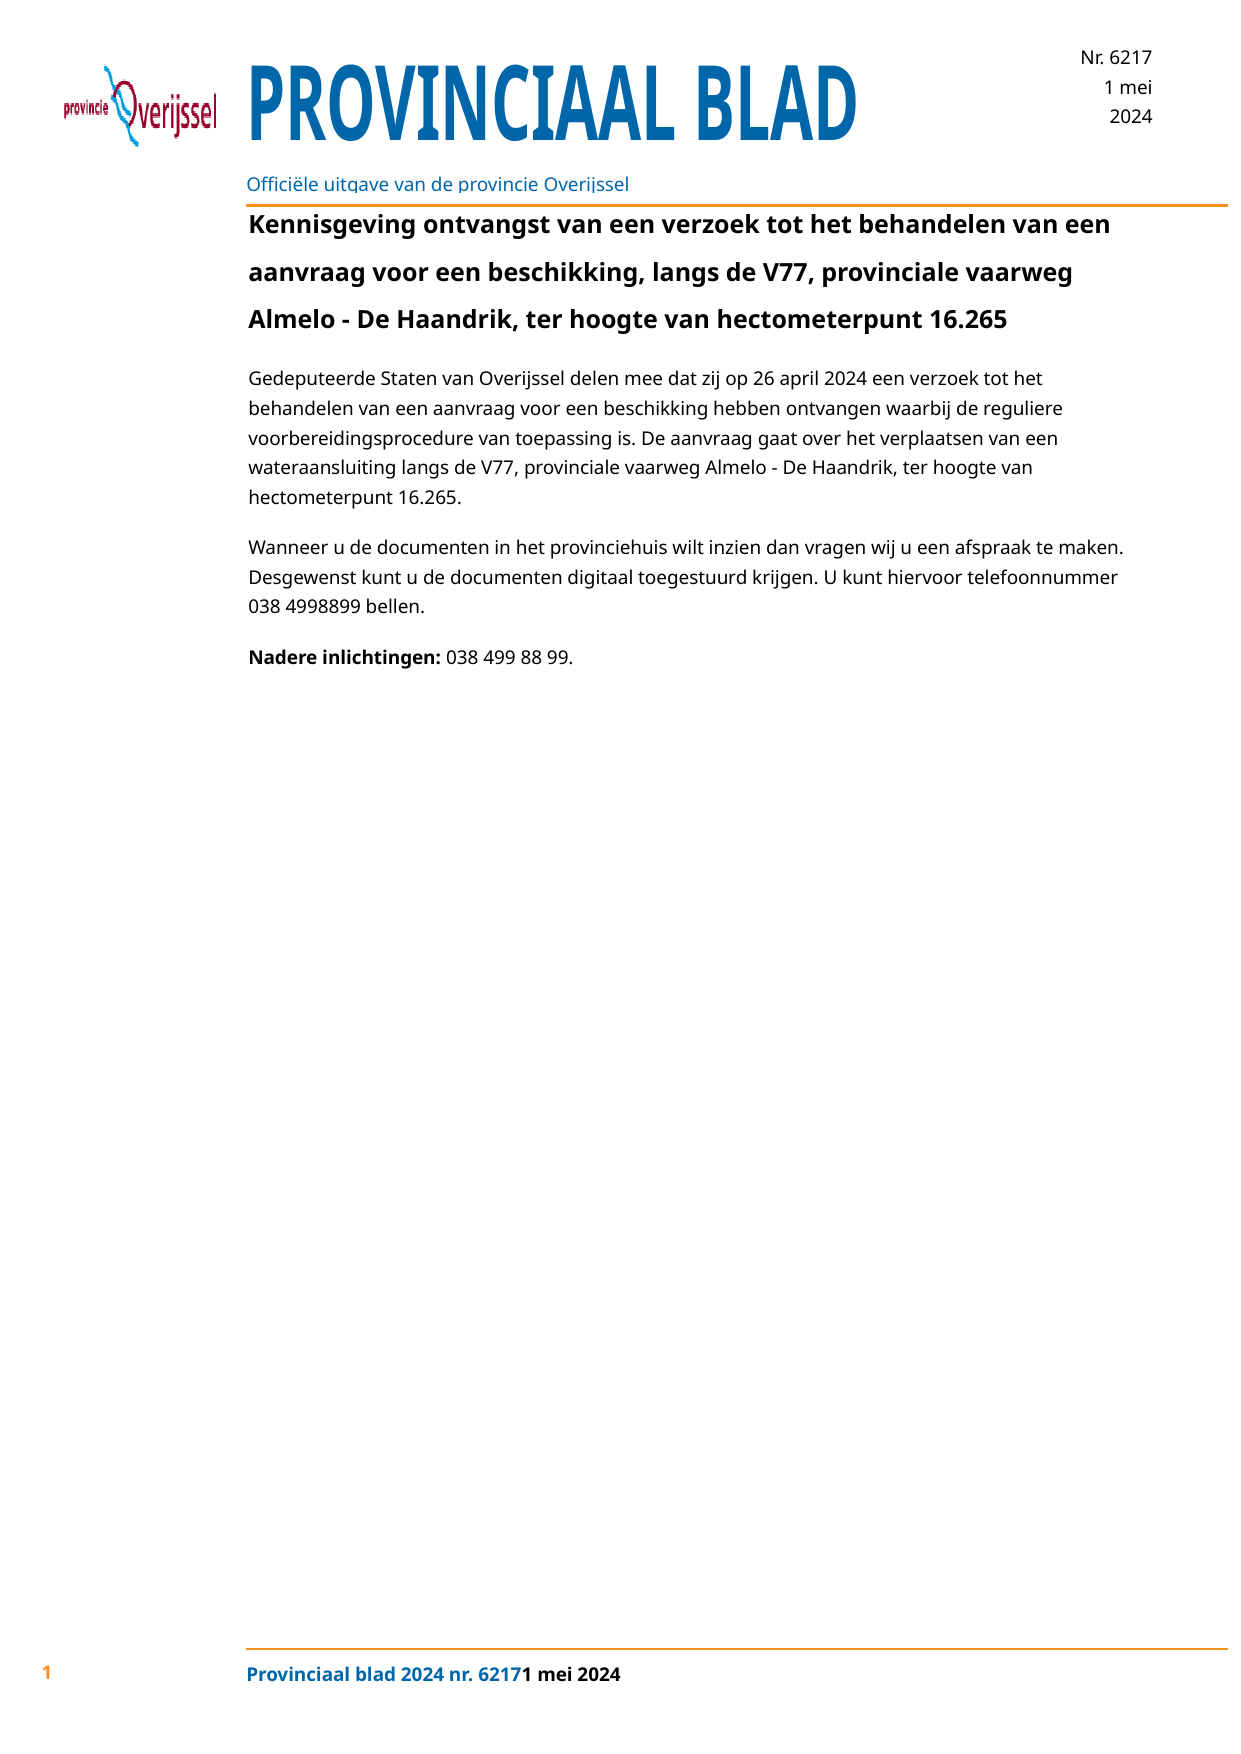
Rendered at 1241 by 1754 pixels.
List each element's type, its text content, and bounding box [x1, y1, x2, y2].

text Gedeputeerde Staten van Overijssel delen mee dat zij op 26 april 2024 een verzoek tot het behandelen van een aanvraag voor een beschikking hebben ontvangen waarbij de reguliere voorbereidingsprocedure van toepassing is. De aanvraag gaat over het verplaatsen van een wateraansluiting langs de V77, provinciale vaarweg Almelo - De Haandrik, ter hoogte van hectometerpunt 16.265. [248, 366, 1152, 509]
text Nadere inlichtingen: 038 499 88 99. [248, 644, 1152, 669]
text Wanneer u de documenten in het provinciehuis wilt inzien dan vragen wij u een afspraak te maken. Desgewenst kunt u de documenten digitaal toegestuurd krijgen. U kunt hiervoor telefoonnummer 038 4998899 bellen. [248, 534, 1152, 619]
picture [41, 47, 231, 172]
text Kennisgeving ontvangst van een verzoek tot het behandelen van een aanvraag voor een beschikking, langs de V77, provinciale vaarweg Almelo - De Haandrik, ter hoogte van hectometerpunt 16.265 [248, 207, 1152, 336]
